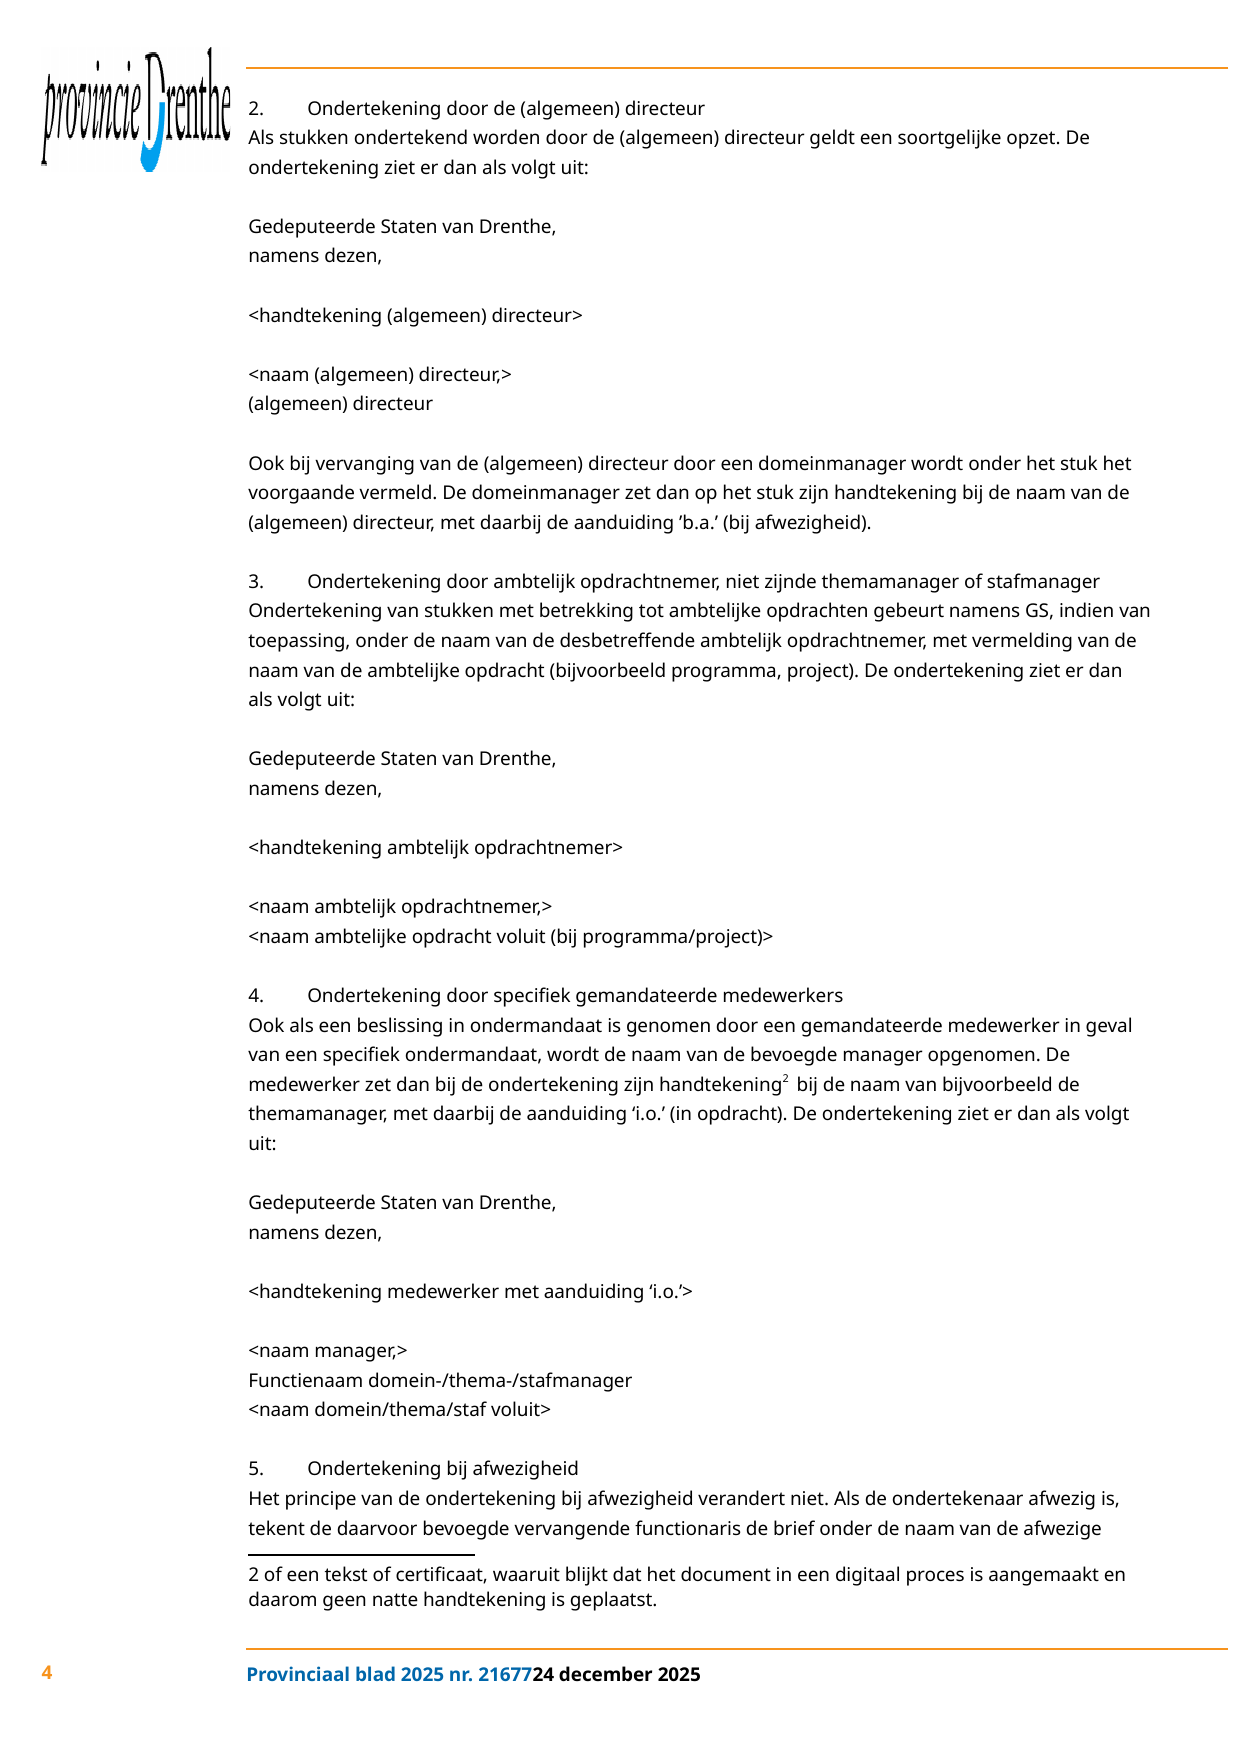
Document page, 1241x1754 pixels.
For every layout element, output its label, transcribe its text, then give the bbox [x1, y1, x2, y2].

text <naam domein/thema/staf voluit> [248, 1396, 1152, 1422]
text <naam ambtelijk opdrachtnemer,> [248, 893, 1152, 919]
text Gedeputeerde Staten van Drenthe, [248, 213, 1152, 239]
list Ondertekening door de (algemeen) directeur [248, 95, 1152, 121]
text of een tekst of certificaat, waaruit blijkt dat het document in een digitaal proces is aangemaakt en daarom geen natte handtekening is geplaatst. [248, 1561, 1152, 1612]
text Gedeputeerde Staten van Drenthe, [248, 1189, 1152, 1215]
text Functienaam domein-/thema-/stafmanager [248, 1367, 1152, 1393]
text <handtekening medewerker met aanduiding ‘i.o.’> [248, 1278, 1152, 1304]
text Gedeputeerde Staten van Drenthe, [248, 746, 1152, 771]
text Als stukken ondertekend worden door de (algemeen) directeur geldt een soortgelijke opzet. De ondertekening ziet er dan als volgt uit: [248, 124, 1152, 180]
text Ook als een beslissing in ondermandaat is genomen door een gemandateerde medewerker in geval van een specifiek ondermandaat, wordt de naam van de bevoegde manager opgenomen. De medewerker zet dan bij de ondertekening zijn handtekening bij de naam van bijvoorbeeld de themamanager, met daarbij de aanduiding ‘i.o.’ (in opdracht). De ondertekening ziet er dan als volgt uit: [248, 1012, 1152, 1156]
text namens dezen, [248, 1219, 1152, 1245]
text <naam manager,> [248, 1337, 1152, 1363]
text <handtekening (algemeen) directeur> [248, 302, 1152, 328]
picture [41, 47, 231, 172]
text <handtekening ambtelijk opdrachtnemer> [248, 834, 1152, 860]
list Ondertekening bij afwezigheid [248, 1456, 1152, 1481]
text (algemeen) directeur [248, 391, 1152, 416]
text <naam (algemeen) directeur,> [248, 361, 1152, 387]
text namens dezen, [248, 775, 1152, 801]
text namens dezen, [248, 243, 1152, 268]
list Ondertekening door ambtelijk opdrachtnemer, niet zijnde themamanager of stafmanager [248, 568, 1152, 594]
text <naam ambtelijke opdracht voluit (bij programma/project)> [248, 923, 1152, 949]
text Ondertekening van stukken met betrekking tot ambtelijke opdrachten gebeurt namens GS, indien van toepassing, onder de naam van de desbetreffende ambtelijk opdrachtnemer, met vermelding van de naam van de ambtelijke opdracht (bijvoorbeeld programma, project). De ondertekening ziet er dan als volgt uit: [248, 598, 1152, 712]
text Ook bij vervanging van de (algemeen) directeur door een domeinmanager wordt onder het stuk het voorgaande vermeld. De domeinmanager zet dan op het stuk zijn handtekening bij de naam van de (algemeen) directeur, met daarbij de aanduiding ’b.a.’ (bij afwezigheid). [248, 450, 1152, 535]
list Ondertekening door specifiek gemandateerde medewerkers [248, 982, 1152, 1008]
text Het principe van de ondertekening bij afwezigheid verandert niet. Als de ondertekenaar afwezig is, tekent de daarvoor bevoegde vervangende functionaris de brief onder de naam van de afwezige [248, 1485, 1152, 1541]
